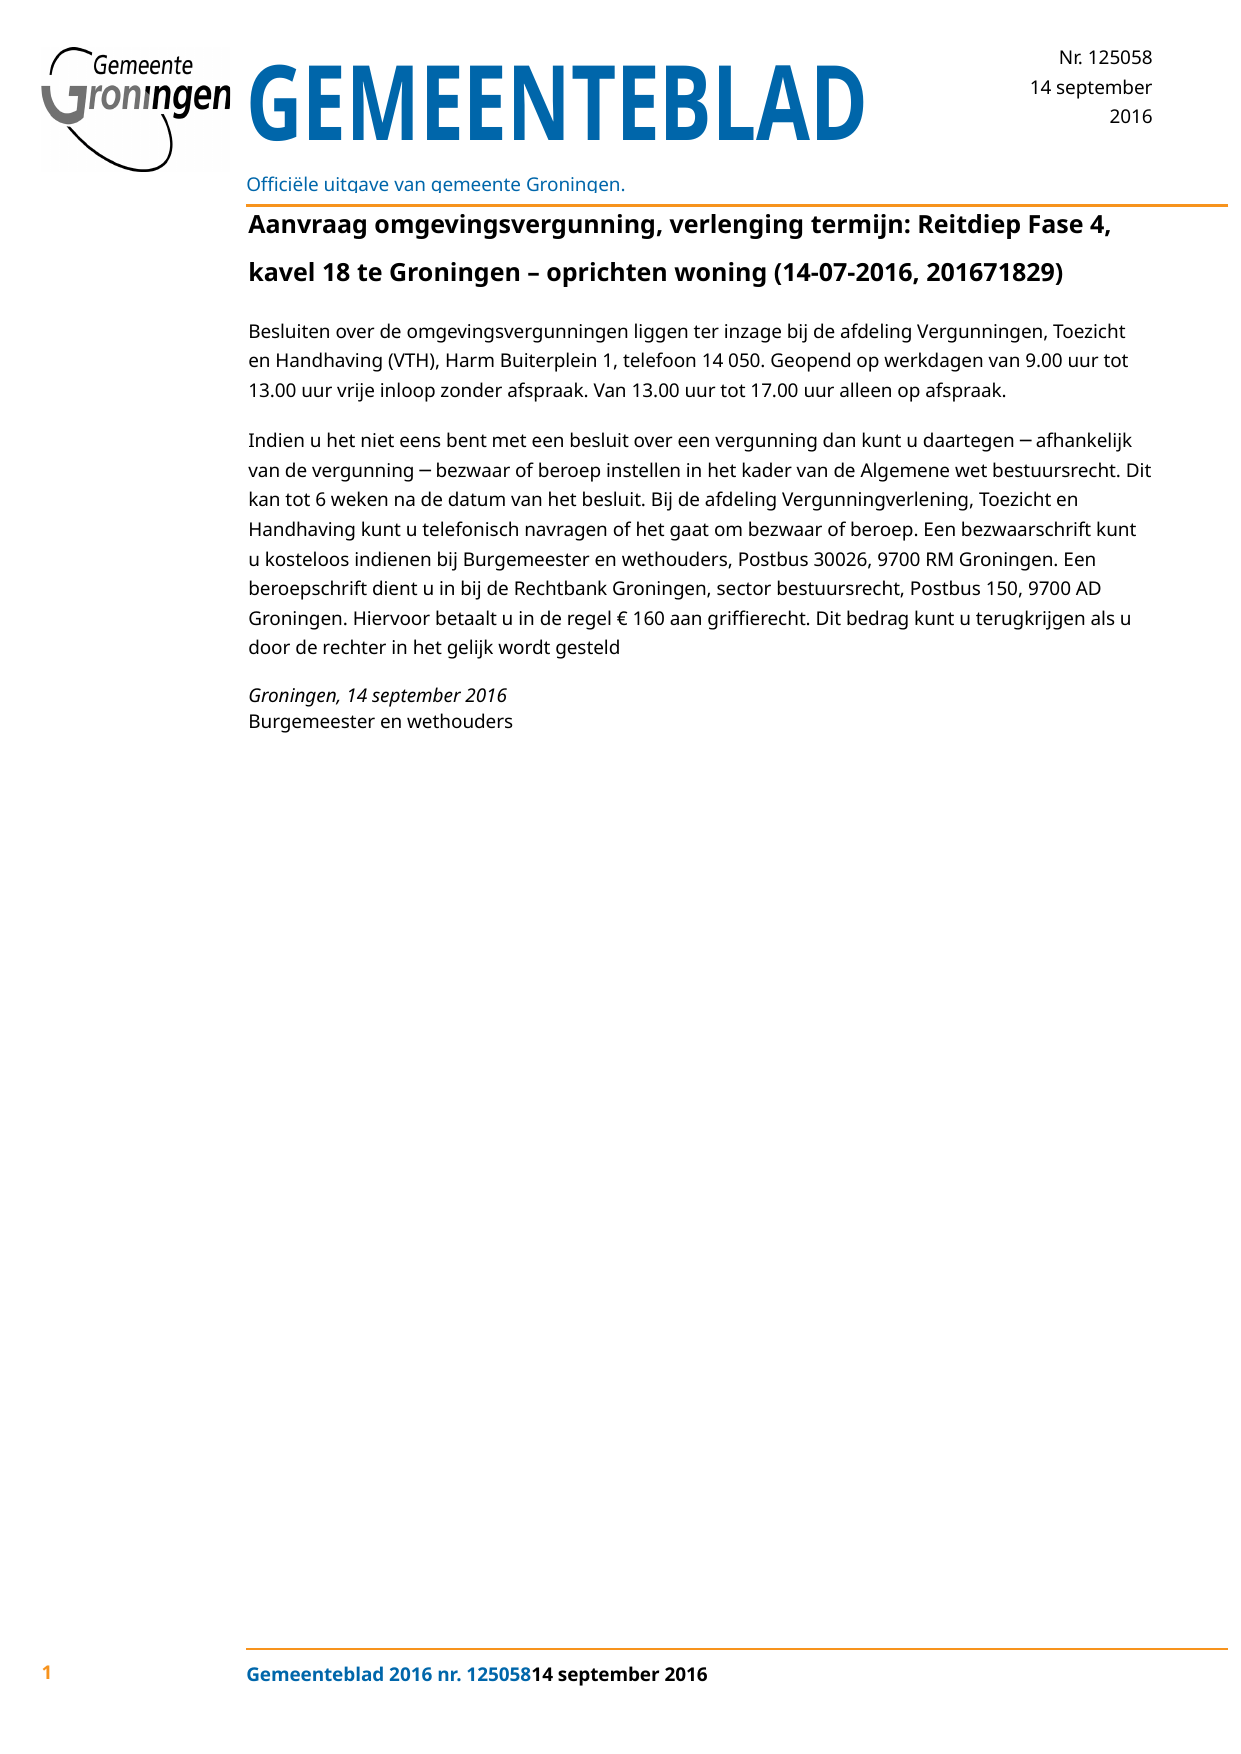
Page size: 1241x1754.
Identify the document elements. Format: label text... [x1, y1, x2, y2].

text Groningen, 14 september 2016 [248, 682, 1152, 708]
text Aanvraag omgevingsvergunning, verlenging termijn: Reitdiep Fase 4, kavel 18 te Groningen – oprichten woning (14-07-2016, 201671829) [248, 207, 1152, 288]
text Burgemeester en wethouders [248, 708, 1152, 734]
text Besluiten over de omgevingsvergunningen liggen ter inzage bij de afdeling Vergunningen, Toezicht en Handhaving (VTH), Harm Buiterplein 1, telefoon 14 050. Geopend op werkdagen van 9.00 uur tot 13.00 uur vrije inloop zonder afspraak. Van 13.00 uur tot 17.00 uur alleen op afspraak. [248, 318, 1152, 403]
picture [41, 47, 231, 172]
text Indien u het niet eens bent met een besluit over een vergunning dan kunt u daartegen ─ afhankelijk van de vergunning ─ bezwaar of beroep instellen in het kader van de Algemene wet bestuursrecht. Dit kan tot 6 weken na de datum van het besluit. Bij de afdeling Vergunningverlening, Toezicht en Handhaving kunt u telefonisch navragen of het gaat om bezwaar of beroep. Een bezwaarschrift kunt u kosteloos indienen bij Burgemeester en wethouders, Postbus 30026, 9700 RM Groningen. Een beroepschrift dient u in bij de Rechtbank Groningen, sector bestuursrecht, Postbus 150, 9700 AD Groningen. Hiervoor betaalt u in de regel € 160 aan griffierecht. Dit bedrag kunt u terugkrijgen als u door de rechter in het gelijk wordt gesteld [248, 427, 1152, 660]
